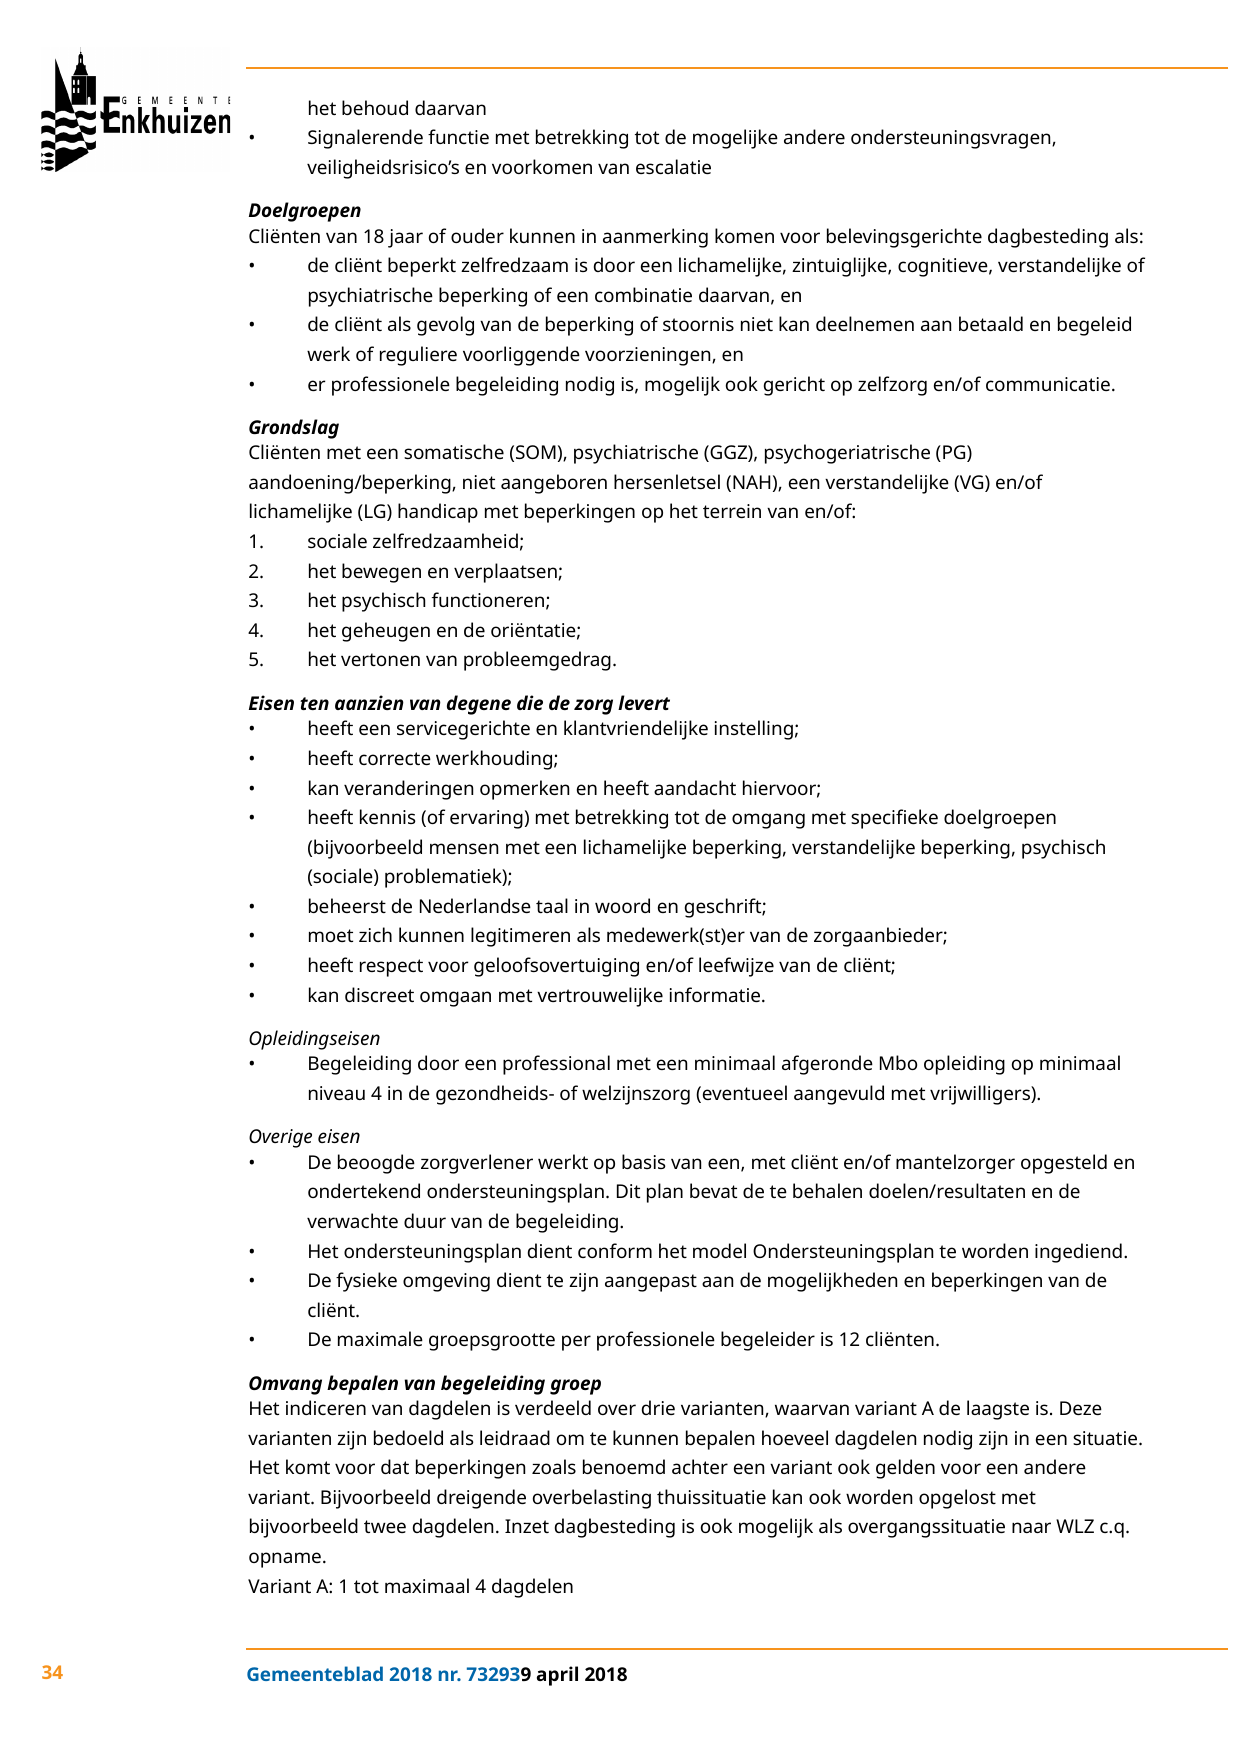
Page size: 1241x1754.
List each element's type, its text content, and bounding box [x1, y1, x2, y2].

text Variant A: 1 tot maximaal 4 dagdelen [248, 1573, 1152, 1599]
list Signalerende functie met betrekking tot de mogelijke andere ondersteuningsvragen, veiligheidsrisico’s en voorkomen van escalatie [248, 124, 1152, 180]
text Overige eisen [248, 1123, 1152, 1149]
list heeft een servicegerichte en klantvriendelijke instelling; [248, 716, 1152, 741]
list De maximale groepsgrootte per professionele begeleider is 12 cliënten. [248, 1327, 1152, 1352]
list er professionele begeleiding nodig is, mogelijk ook gericht op zelfzorg en/of communicatie. [248, 371, 1152, 396]
list de cliënt als gevolg van de beperking of stoornis niet kan deelnemen aan betaald en begeleid werk of reguliere voorliggende voorzieningen, en [248, 312, 1152, 367]
list heeft correcte werkhouding; [248, 745, 1152, 771]
text Opleidingseisen [248, 1025, 1152, 1051]
list Begeleiding door een professional met een minimaal afgeronde Mbo opleiding op minimaal niveau 4 in de gezondheids- of welzijnszorg (eventueel aangevuld met vrijwilligers). [248, 1051, 1152, 1106]
text Cliënten van 18 jaar of ouder kunnen in aanmerking komen voor belevingsgerichte dagbesteding als: [248, 223, 1152, 248]
text Het indiceren van dagdelen is verdeeld over drie varianten, waarvan variant A de laagste is. Deze varianten zijn bedoeld als leidraad om te kunnen bepalen hoeveel dagdelen nodig zijn in een situatie. Het komt voor dat beperkingen zoals benoemd achter een variant ook gelden voor een andere variant. Bijvoorbeeld dreigende overbelasting thuissituatie kan ook worden opgelost met bijvoorbeeld twee dagdelen. Inzet dagbesteding is ook mogelijk als overgangssituatie naar WLZ c.q. opname. [248, 1395, 1152, 1569]
list heeft kennis (of ervaring) met betrekking tot de omgang met specifieke doelgroepen (bijvoorbeeld mensen met een lichamelijke beperking, verstandelijke beperking, psychisch (sociale) problematiek); [248, 804, 1152, 889]
list het psychisch functioneren; [248, 587, 1152, 613]
text Cliënten met een somatische (SOM), psychiatrische (GGZ), psychogeriatrische (PG) aandoening/beperking, niet aangeboren hersenletsel (NAH), een verstandelijke (VG) en/of lichamelijke (LG) handicap met beperkingen op het terrein van en/of: [248, 439, 1152, 524]
picture [41, 47, 231, 172]
text Eisen ten aanzien van degene die de zorg levert [248, 690, 1152, 716]
list De beoogde zorgverlener werkt op basis van een, met cliënt en/of mantelzorger opgesteld en ondertekend ondersteuningsplan. Dit plan bevat de te behalen doelen/resultaten en de verwachte duur van de begeleiding. [248, 1149, 1152, 1234]
list beheerst de Nederlandse taal in woord en geschrift; [248, 893, 1152, 919]
list Het ondersteuningsplan dient conform het model Ondersteuningsplan te worden ingediend. [248, 1238, 1152, 1263]
list moet zich kunnen legitimeren als medewerk(st)er van de zorgaanbieder; [248, 923, 1152, 948]
list het behoud daarvan [248, 95, 1152, 121]
list het bewegen en verplaatsen; [248, 558, 1152, 584]
list kan veranderingen opmerken en heeft aandacht hiervoor; [248, 775, 1152, 800]
list De fysieke omgeving dient te zijn aangepast aan de mogelijkheden en beperkingen van de cliënt. [248, 1267, 1152, 1323]
list het geheugen en de oriëntatie; [248, 617, 1152, 643]
list het vertonen van probleemgedrag. [248, 647, 1152, 672]
list sociale zelfredzaamheid; [248, 528, 1152, 554]
list de cliënt beperkt zelfredzaam is door een lichamelijke, zintuiglijke, cognitieve, verstandelijke of psychiatrische beperking of een combinatie daarvan, en [248, 252, 1152, 308]
list heeft respect voor geloofsovertuiging en/of leefwijze van de cliënt; [248, 952, 1152, 978]
text Grondslag [248, 414, 1152, 439]
text Omvang bepalen van begeleiding groep [248, 1370, 1152, 1395]
text Doelgroepen [248, 197, 1152, 223]
list kan discreet omgaan met vertrouwelijke informatie. [248, 982, 1152, 1007]
